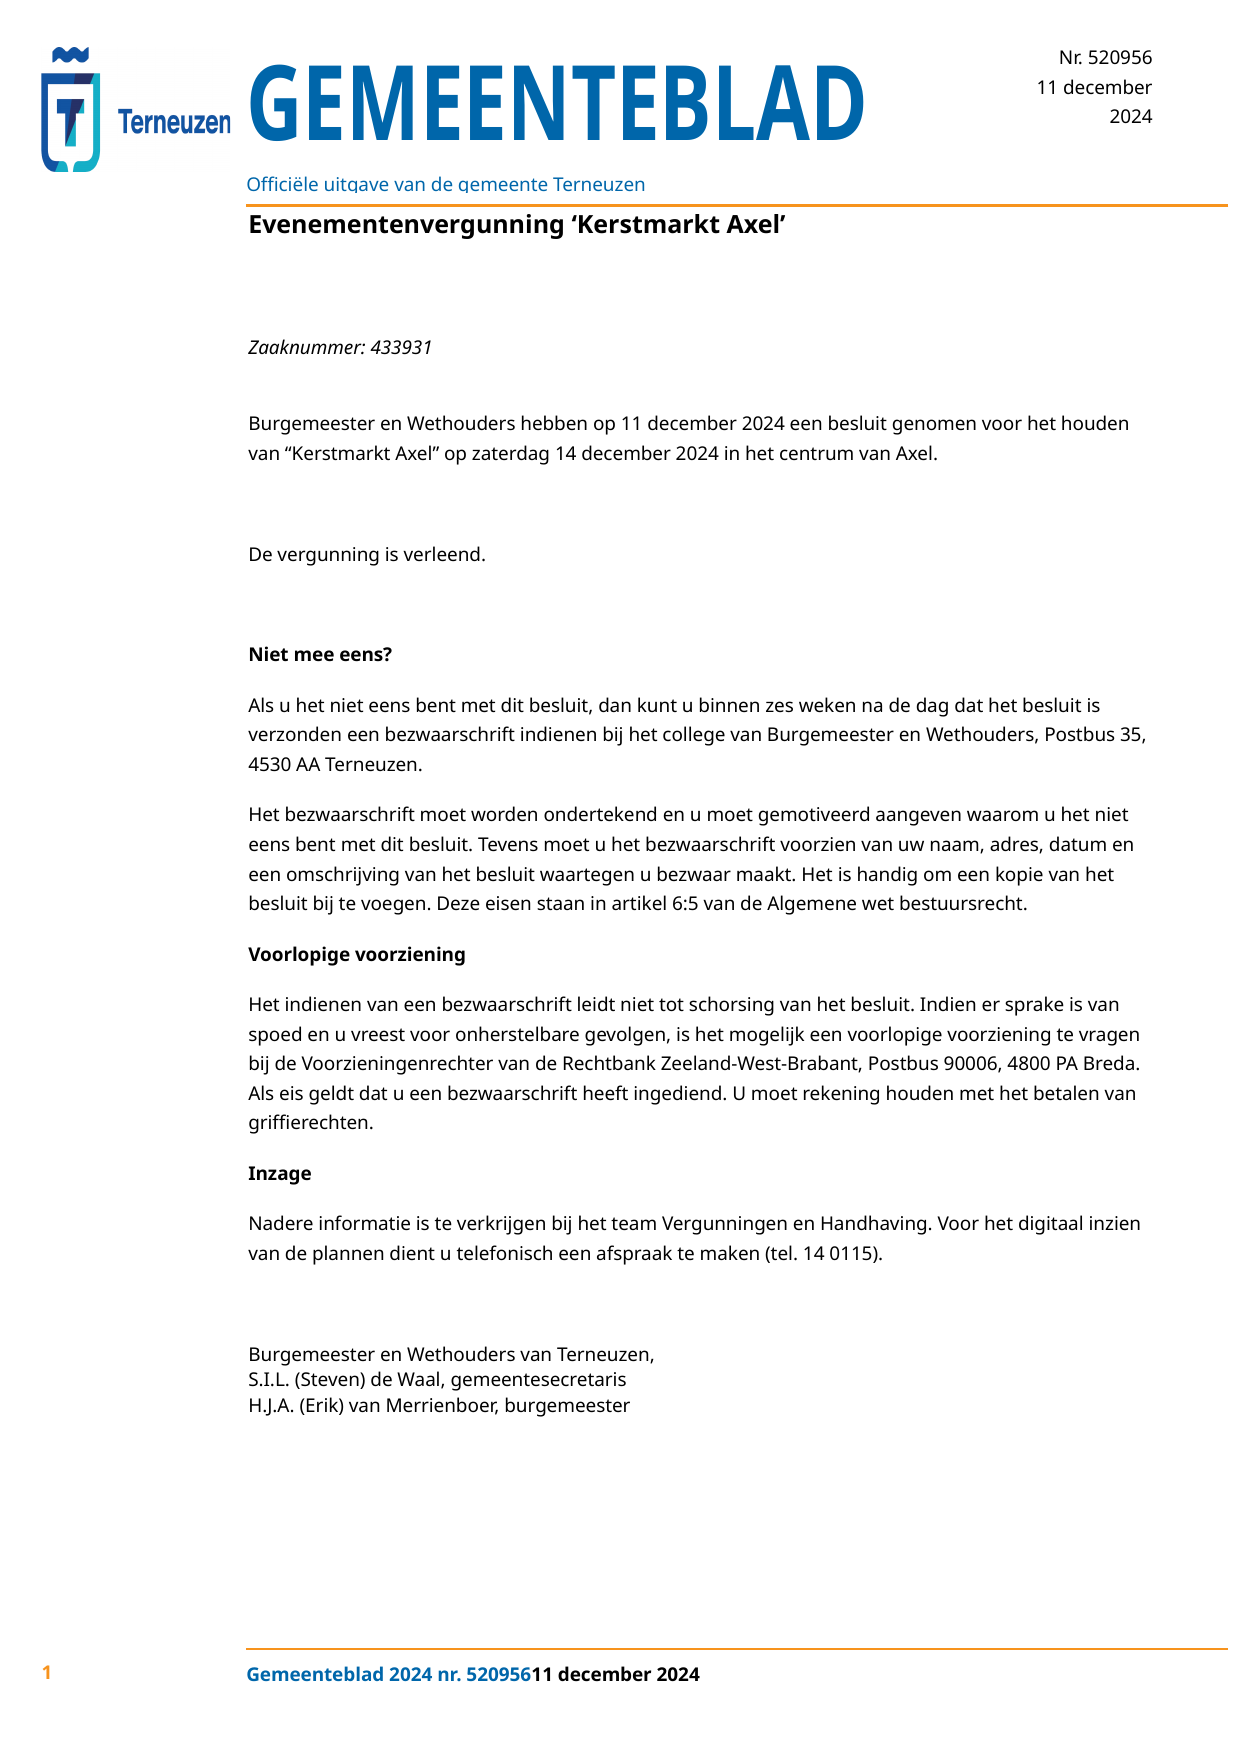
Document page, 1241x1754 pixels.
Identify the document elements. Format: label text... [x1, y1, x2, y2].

table_cell [248, 1418, 714, 1444]
table_cell [714, 1367, 1152, 1392]
text Voorlopige voorziening [248, 941, 1152, 967]
table_header Burgemeester en Wethouders van Terneuzen, [248, 1341, 1152, 1367]
text Burgemeester en Wethouders hebben op 11 december 2024 een besluit genomen voor het houden van “Kerstmarkt Axel” op zaterdag 14 december 2024 in het centrum van Axel. [248, 410, 1152, 466]
picture [41, 47, 231, 172]
text Het bezwaarschrift moet worden ondertekend en u moet gemotiveerd aangeven waarom u het niet eens bent met dit besluit. Tevens moet u het bezwaarschrift voorzien van uw naam, adres, datum en een omschrijving van het besluit waartegen u bezwaar maakt. Het is handig om een kopie van het besluit bij te voegen. Deze eisen staan in artikel 6:5 van de Algemene wet bestuursrecht. [248, 802, 1152, 916]
table_cell [714, 1418, 1152, 1444]
text Nadere informatie is te verkrijgen bij het team Vergunningen en Handhaving. Voor het digitaal inzien van de plannen dient u telefonisch een afspraak te maken (tel. 14 0115). [248, 1210, 1152, 1266]
text Evenementenvergunning ‘Kerstmarkt Axel’ [248, 207, 1152, 241]
text Niet mee eens? [248, 642, 1152, 667]
text Als u het niet eens bent met dit besluit, dan kunt u binnen zes weken na de dag dat het besluit is verzonden een bezwaarschrift indienen bij het college van Burgemeester en Wethouders, Postbus 35, 4530 AA Terneuzen. [248, 692, 1152, 777]
text De vergunning is verleend. [248, 541, 1152, 567]
table_cell S.I.L. (Steven) de Waal, gemeentesecretaris [248, 1367, 714, 1392]
text Zaaknummer: 433931 [248, 334, 1152, 360]
text Inzage [248, 1160, 1152, 1186]
text Het indienen van een bezwaarschrift leidt niet tot schorsing van het besluit. Indien er sprake is van spoed en u vreest voor onherstelbare gevolgen, is het mogelijk een voorlopige voorziening te vragen bij de Voorzieningenrechter van de Rechtbank Zeeland-West-Brabant, Postbus 90006, 4800 PA Breda. Als eis geldt dat u een bezwaarschrift heeft ingediend. U moet rekening houden met het betalen van griffierechten. [248, 991, 1152, 1135]
table_cell H.J.A. (Erik) van Merrienboer, burgemeester [248, 1393, 1152, 1418]
